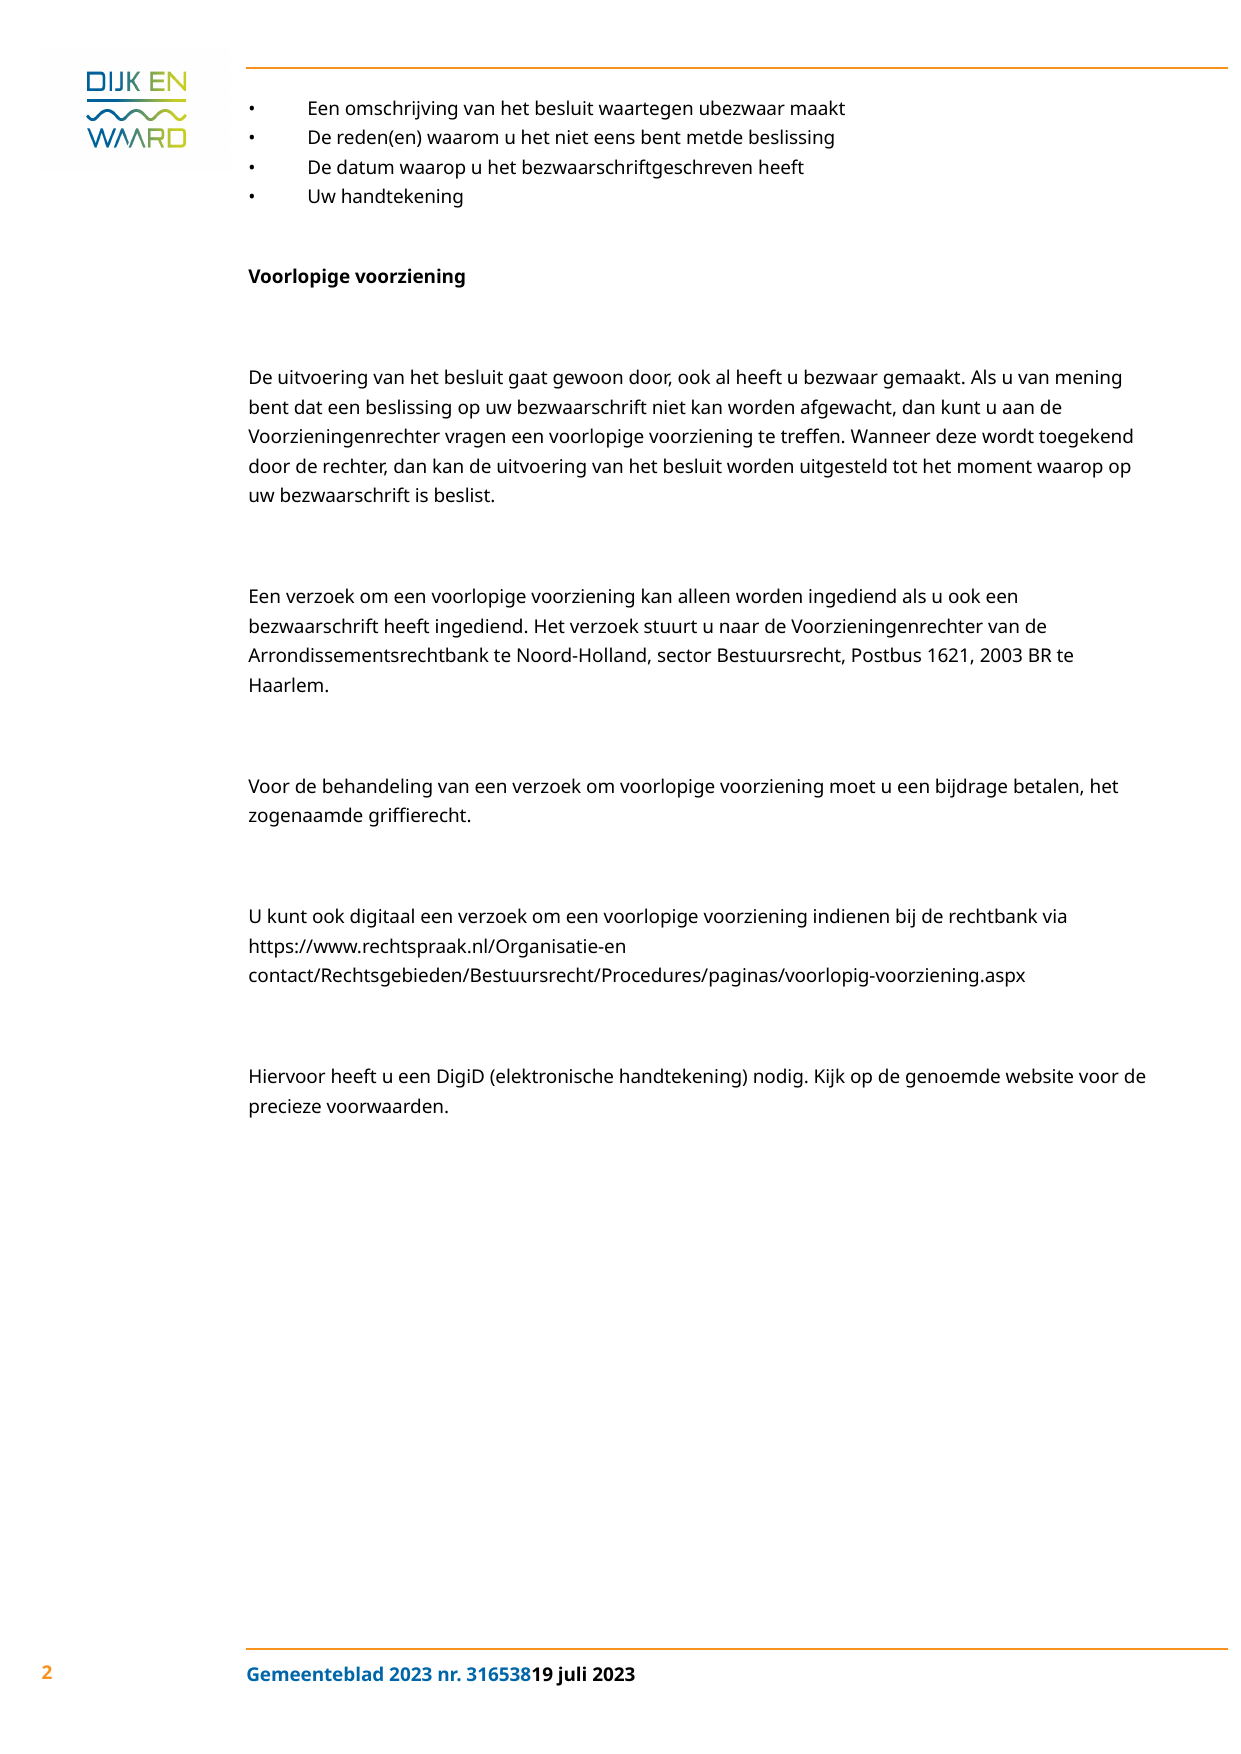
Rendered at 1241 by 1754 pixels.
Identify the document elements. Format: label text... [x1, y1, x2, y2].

text U kunt ook digitaal een verzoek om een voorlopige voorziening indienen bij de rechtbank via https://www.rechtspraak.nl/Organisatie-en contact/Rechtsgebieden/Bestuursrecht/Procedures/paginas/voorlopig-voorziening.aspx [248, 903, 1152, 988]
list De reden(en) waarom u het niet eens bent metde beslissing [248, 124, 1152, 150]
list De datum waarop u het bezwaarschriftgeschreven heeft [248, 154, 1152, 180]
text Een verzoek om een voorlopige voorziening kan alleen worden ingediend als u ook een bezwaarschrift heeft ingediend. Het verzoek stuurt u naar de Voorzieningenrechter van de Arrondissementsrechtbank te Noord-Holland, sector Bestuursrecht, Postbus 1621, 2003 BR te Haarlem. [248, 583, 1152, 698]
list Uw handtekening [248, 183, 1152, 209]
text De uitvoering van het besluit gaat gewoon door, ook al heeft u bezwaar gemaakt. Als u van mening bent dat een beslissing op uw bezwaarschrift niet kan worden afgewacht, dan kunt u aan de Voorzieningenrechter vragen een voorlopige voorziening te treffen. Wanneer deze wordt toegekend door de rechter, dan kan de uitvoering van het besluit worden uitgesteld tot het moment waarop op uw bezwaarschrift is beslist. [248, 364, 1152, 508]
picture [41, 47, 231, 172]
text Voor de behandeling van een verzoek om voorlopige voorziening moet u een bijdrage betalen, het zogenaamde griffierecht. [248, 773, 1152, 828]
list Een omschrijving van het besluit waartegen ubezwaar maakt [248, 95, 1152, 121]
text Hiervoor heeft u een DigiD (elektronische handtekening) nodig. Kijk op de genoemde website voor de precieze voorwaarden. [248, 1063, 1152, 1119]
text Voorlopige voorziening [248, 263, 1152, 289]
